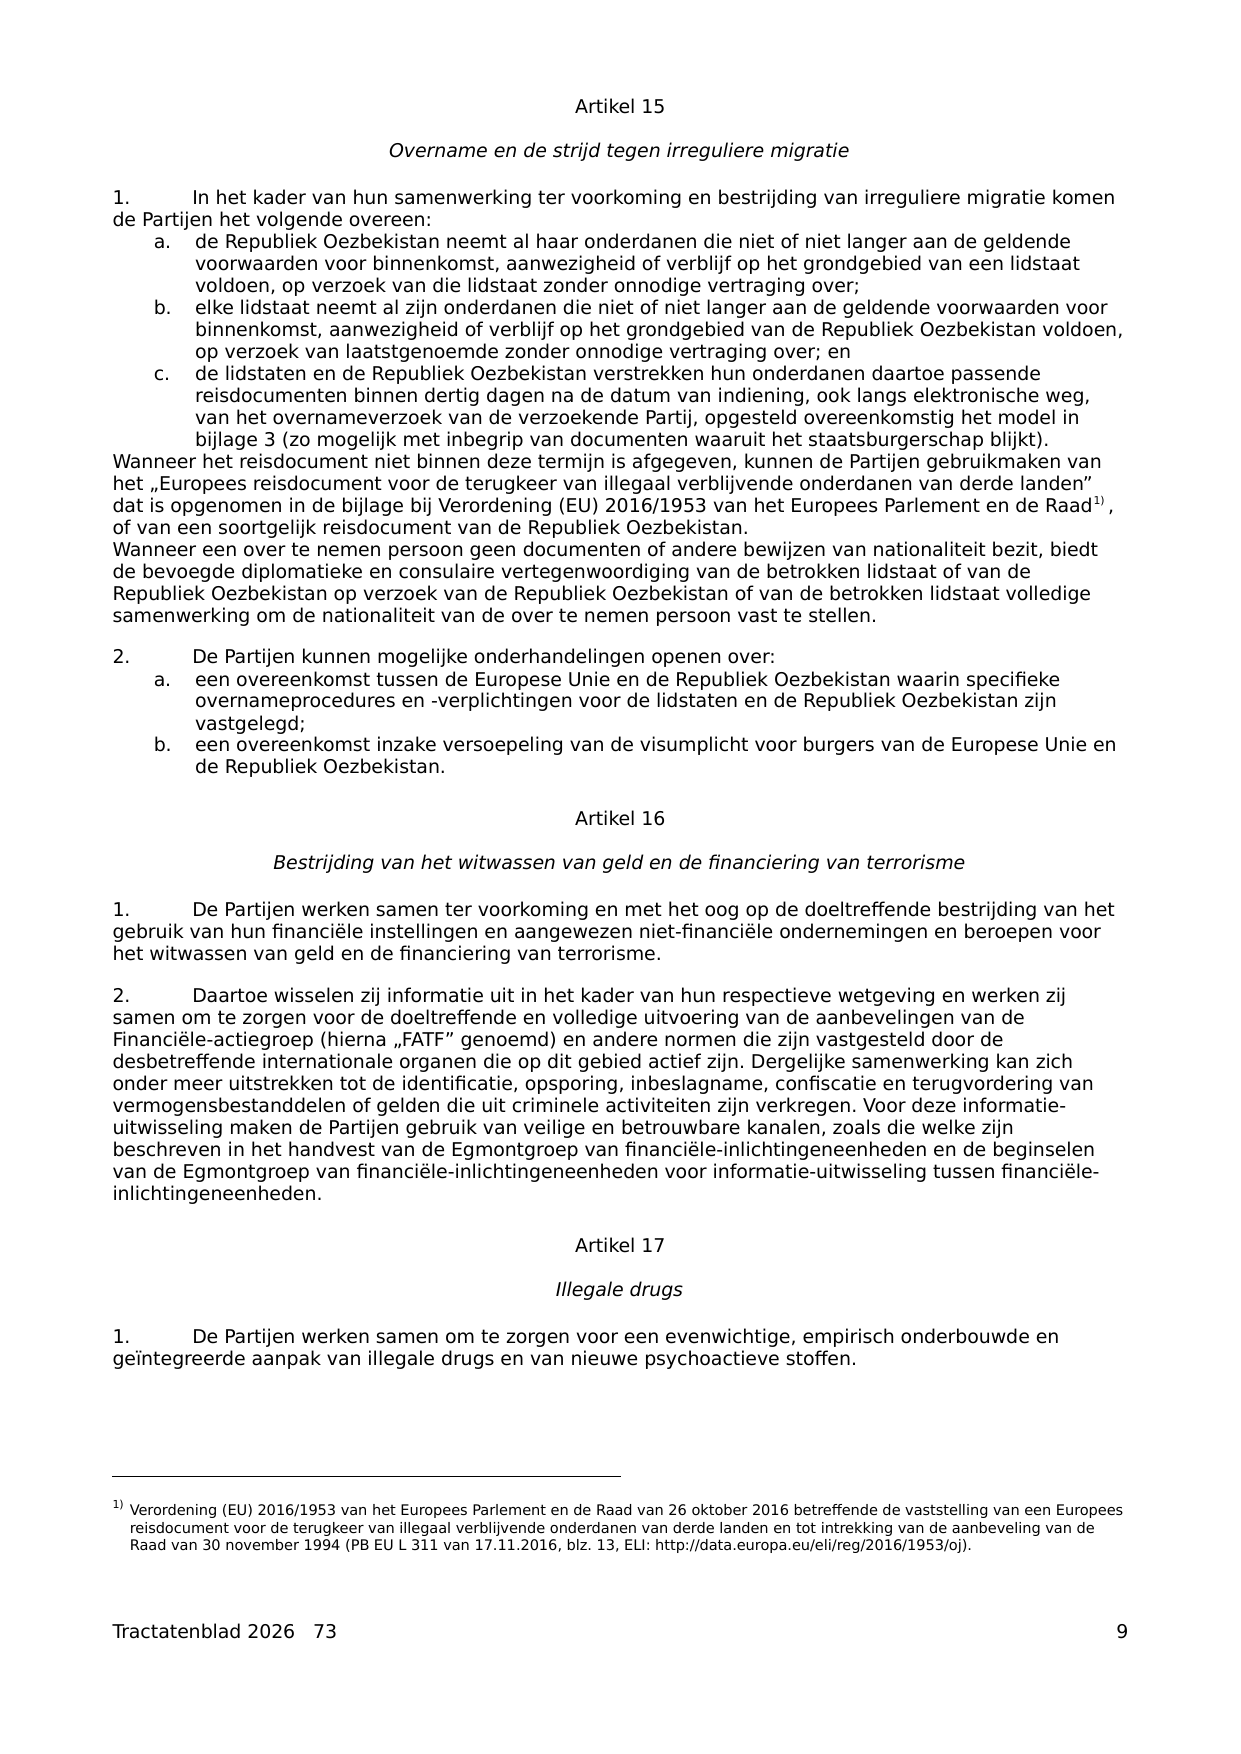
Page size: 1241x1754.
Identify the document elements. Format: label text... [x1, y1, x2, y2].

text 2. Daartoe wisselen zij informatie uit in het kader van hun respectieve wetgeving en werken zij samen om te zorgen voor de doeltreffende en volledige uitvoering van de aanbevelingen van de Financiële-actiegroep (hierna „FATF” genoemd) en andere normen die zijn vastgesteld door de desbetreffende internationale organen die op dit gebied actief zijn. Dergelijke samenwerking kan zich onder meer uitstrekken tot de identificatie, opsporing, inbeslagname, confiscatie en terugvordering van vermogensbestanddelen of gelden die uit criminele activiteiten zijn verkregen. Voor deze informatie-uitwisseling maken de Partijen gebruik van veilige en betrouwbare kanalen, zoals die welke zijn beschreven in het handvest van de Egmontgroep van financiële-inlichtingeneenheden en de beginselen van de Egmontgroep van financiële-inlichtingeneenheden voor informatie-uitwisseling tussen financiële-inlichtingeneenheden. [112, 985, 1128, 1205]
text a. een overeenkomst tussen de Europese Unie en de Republiek Oezbekistan waarin specifieke overnameprocedures en -verplichtingen voor de lidstaten en de Republiek Oezbekistan zijn vastgelegd; [153, 668, 1128, 734]
subtitle Artikel 16 Bestrijding van het witwassen van geld en de financiering van terrorisme [112, 808, 1128, 874]
text Wanneer een over te nemen persoon geen documenten of andere bewijzen van nationaliteit bezit, biedt de bevoegde diplomatieke en consulaire vertegenwoordiging van de betrokken lidstaat of van de Republiek Oezbekistan op verzoek van de Republiek Oezbekistan of van de betrokken lidstaat volledige samenwerking om de nationaliteit van de over te nemen persoon vast te stellen. [112, 538, 1128, 626]
text b. elke lidstaat neemt al zijn onderdanen die niet of niet langer aan de geldende voorwaarden voor binnenkomst, aanwezigheid of verblijf op het grondgebied van de Republiek Oezbekistan voldoen, op verzoek van laatstgenoemde zonder onnodige vertraging over; en [153, 297, 1128, 363]
text Wanneer het reisdocument niet binnen deze termijn is afgegeven, kunnen de Partijen gebruikmaken van het „Europees reisdocument voor de terugkeer van illegaal verblijvende onderdanen van derde landen” dat is opgenomen in de bijlage bij Verordening (EU) 2016/1953 van het Europees Parlement en de Raad, of van een soortgelijk reisdocument van de Republiek Oezbekistan. [112, 451, 1128, 538]
subtitle Artikel 17 Illegale drugs [112, 1235, 1128, 1301]
text 2. De Partijen kunnen mogelijke onderhandelingen openen over: [112, 646, 1128, 668]
text 1. De Partijen werken samen ter voorkoming en met het oog op de doeltreffende bestrijding van het gebruik van hun financiële instellingen en aangewezen niet-financiële ondernemingen en beroepen voor het witwassen van geld en de financiering van terrorisme. [112, 899, 1128, 965]
text 1. De Partijen werken samen om te zorgen voor een evenwichtige, empirisch onderbouwde en geïntegreerde aanpak van illegale drugs en van nieuwe psychoactieve stoffen. [112, 1326, 1128, 1370]
text c. de lidstaten en de Republiek Oezbekistan verstrekken hun onderdanen daartoe passende reisdocumenten binnen dertig dagen na de datum van indiening, ook langs elektronische weg, van het overnameverzoek van de verzoekende Partij, opgesteld overeenkomstig het model in bijlage 3 (zo mogelijk met inbegrip van documenten waaruit het staatsburgerschap blijkt). [153, 363, 1128, 451]
text b. een overeenkomst inzake versoepeling van de visumplicht voor burgers van de Europese Unie en de Republiek Oezbekistan. [153, 734, 1128, 778]
subtitle Artikel 15 Overname en de strijd tegen irreguliere migratie [112, 96, 1128, 162]
text Verordening (EU) 2016/1953 van het Europees Parlement en de Raad van 26 oktober 2016 betreffende de vaststelling van een Europees reisdocument voor de terugkeer van illegaal verblijvende onderdanen van derde landen en tot intrekking van de aanbeveling van de Raad van 30 november 1994 (PB EU L 311 van 17.11.2016, blz. 13, ELI: http://data.europa.eu/eli/reg/2016/1953/oj). [112, 1498, 1128, 1554]
text 1. In het kader van hun samenwerking ter voorkoming en bestrijding van irreguliere migratie komen de Partijen het volgende overeen: [112, 187, 1128, 231]
text a. de Republiek Oezbekistan neemt al haar onderdanen die niet of niet langer aan de geldende voorwaarden voor binnenkomst, aanwezigheid of verblijf op het grondgebied van een lidstaat voldoen, op verzoek van die lidstaat zonder onnodige vertraging over; [153, 231, 1128, 297]
